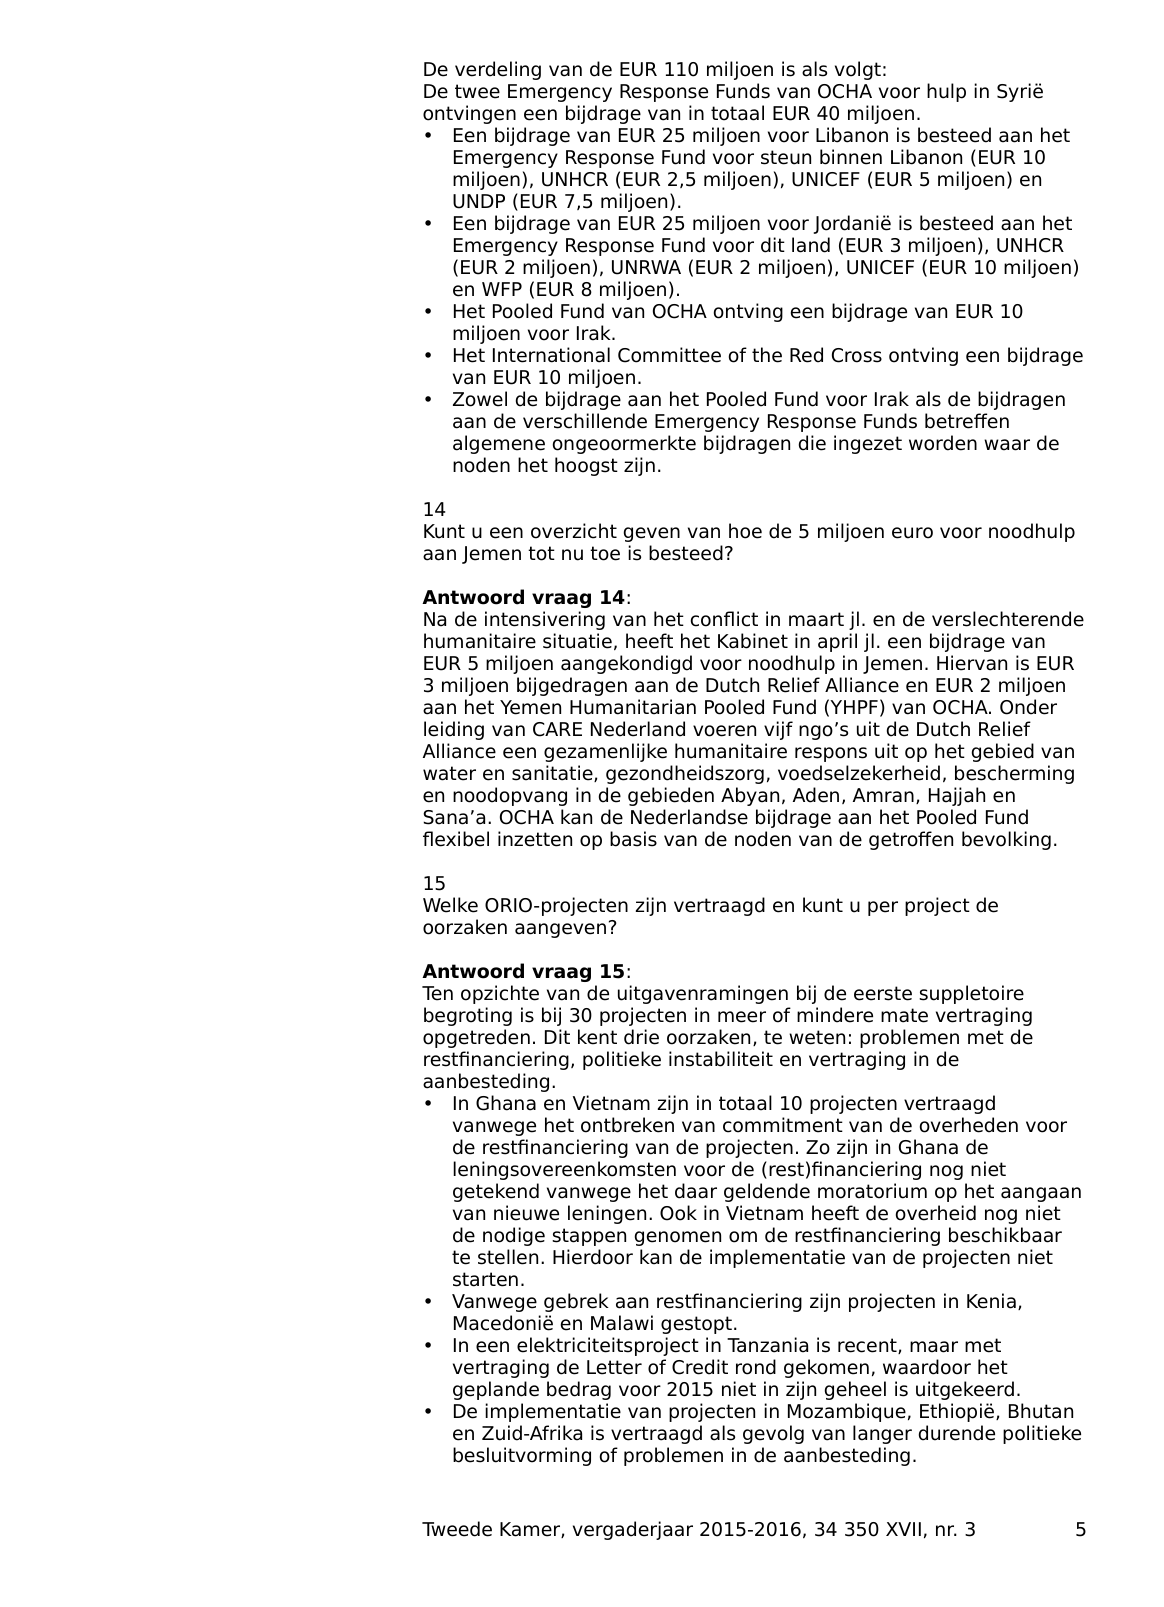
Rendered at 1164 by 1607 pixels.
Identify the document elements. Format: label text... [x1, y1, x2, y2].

text Na de intensivering van het conflict in maart jl. en de verslechterende humanitaire situatie, heeft het Kabinet in april jl. een bijdrage van EUR 5 miljoen aangekondigd voor noodhulp in Jemen. Hiervan is EUR 3 miljoen bijgedragen aan de Dutch Relief Alliance en EUR 2 miljoen aan het Yemen Humanitarian Pooled Fund (YHPF) van OCHA. Onder leiding van CARE Nederland voeren vijf ngo’s uit de Dutch Relief Alliance een gezamenlijke humanitaire respons uit op het gebied van water en sanitatie, gezondheidszorg, voedselzekerheid, bescherming en noodopvang in de gebieden Abyan, Aden, Amran, Hajjah en Sana’a. OCHA kan de Nederlandse bijdrage aan het Pooled Fund flexibel inzetten op basis van de noden van de getroffen bevolking. [422, 609, 1087, 851]
text Antwoord vraag 15: [422, 961, 1087, 983]
text 14 [422, 499, 1087, 521]
text • Zowel de bijdrage aan het Pooled Fund voor Irak als de bijdragen aan de verschillende Emergency Response Funds betreffen algemene ongeoormerkte bijdragen die ingezet worden waar de noden het hoogst zijn. [422, 389, 1087, 477]
text • In Ghana en Vietnam zijn in totaal 10 projecten vertraagd vanwege het ontbreken van commitment van de overheden voor de restfinanciering van de projecten. Zo zijn in Ghana de leningsovereenkomsten voor de (rest)financiering nog niet getekend vanwege het daar geldende moratorium op het aangaan van nieuwe leningen. Ook in Vietnam heeft de overheid nog niet de nodige stappen genomen om de restfinanciering beschikbaar te stellen. Hierdoor kan de implementatie van de projecten niet starten. [422, 1093, 1087, 1291]
text • De implementatie van projecten in Mozambique, Ethiopië, Bhutan en Zuid-Afrika is vertraagd als gevolg van langer durende politieke besluitvorming of problemen in de aanbesteding. [422, 1401, 1087, 1467]
text Welke ORIO-projecten zijn vertraagd en kunt u per project de oorzaken aangeven? [422, 895, 1087, 939]
text 15 [422, 873, 1087, 895]
text Antwoord vraag 14: [422, 587, 1087, 609]
text De twee Emergency Response Funds van OCHA voor hulp in Syrië ontvingen een bijdrage van in totaal EUR 40 miljoen. [422, 81, 1087, 125]
text • Een bijdrage van EUR 25 miljoen voor Jordanië is besteed aan het Emergency Response Fund voor dit land (EUR 3 miljoen), UNHCR (EUR 2 miljoen), UNRWA (EUR 2 miljoen), UNICEF (EUR 10 miljoen) en WFP (EUR 8 miljoen). [422, 213, 1087, 301]
text De verdeling van de EUR 110 miljoen is als volgt: [422, 59, 1087, 81]
text • In een elektriciteitsproject in Tanzania is recent, maar met vertraging de Letter of Credit rond gekomen, waardoor het geplande bedrag voor 2015 niet in zijn geheel is uitgekeerd. [422, 1335, 1087, 1401]
text • Het Pooled Fund van OCHA ontving een bijdrage van EUR 10 miljoen voor Irak. [422, 301, 1087, 345]
text Ten opzichte van de uitgavenramingen bij de eerste suppletoire begroting is bij 30 projecten in meer of mindere mate vertraging opgetreden. Dit kent drie oorzaken, te weten: problemen met de restfinanciering, politieke instabiliteit en vertraging in de aanbesteding. [422, 983, 1087, 1093]
text • Vanwege gebrek aan restfinanciering zijn projecten in Kenia, Macedonië en Malawi gestopt. [422, 1291, 1087, 1335]
text Kunt u een overzicht geven van hoe de 5 miljoen euro voor noodhulp aan Jemen tot nu toe is besteed? [422, 521, 1087, 565]
text • Een bijdrage van EUR 25 miljoen voor Libanon is besteed aan het Emergency Response Fund voor steun binnen Libanon (EUR 10 miljoen), UNHCR (EUR 2,5 miljoen), UNICEF (EUR 5 miljoen) en UNDP (EUR 7,5 miljoen). [422, 125, 1087, 213]
text • Het International Committee of the Red Cross ontving een bijdrage van EUR 10 miljoen. [422, 345, 1087, 389]
